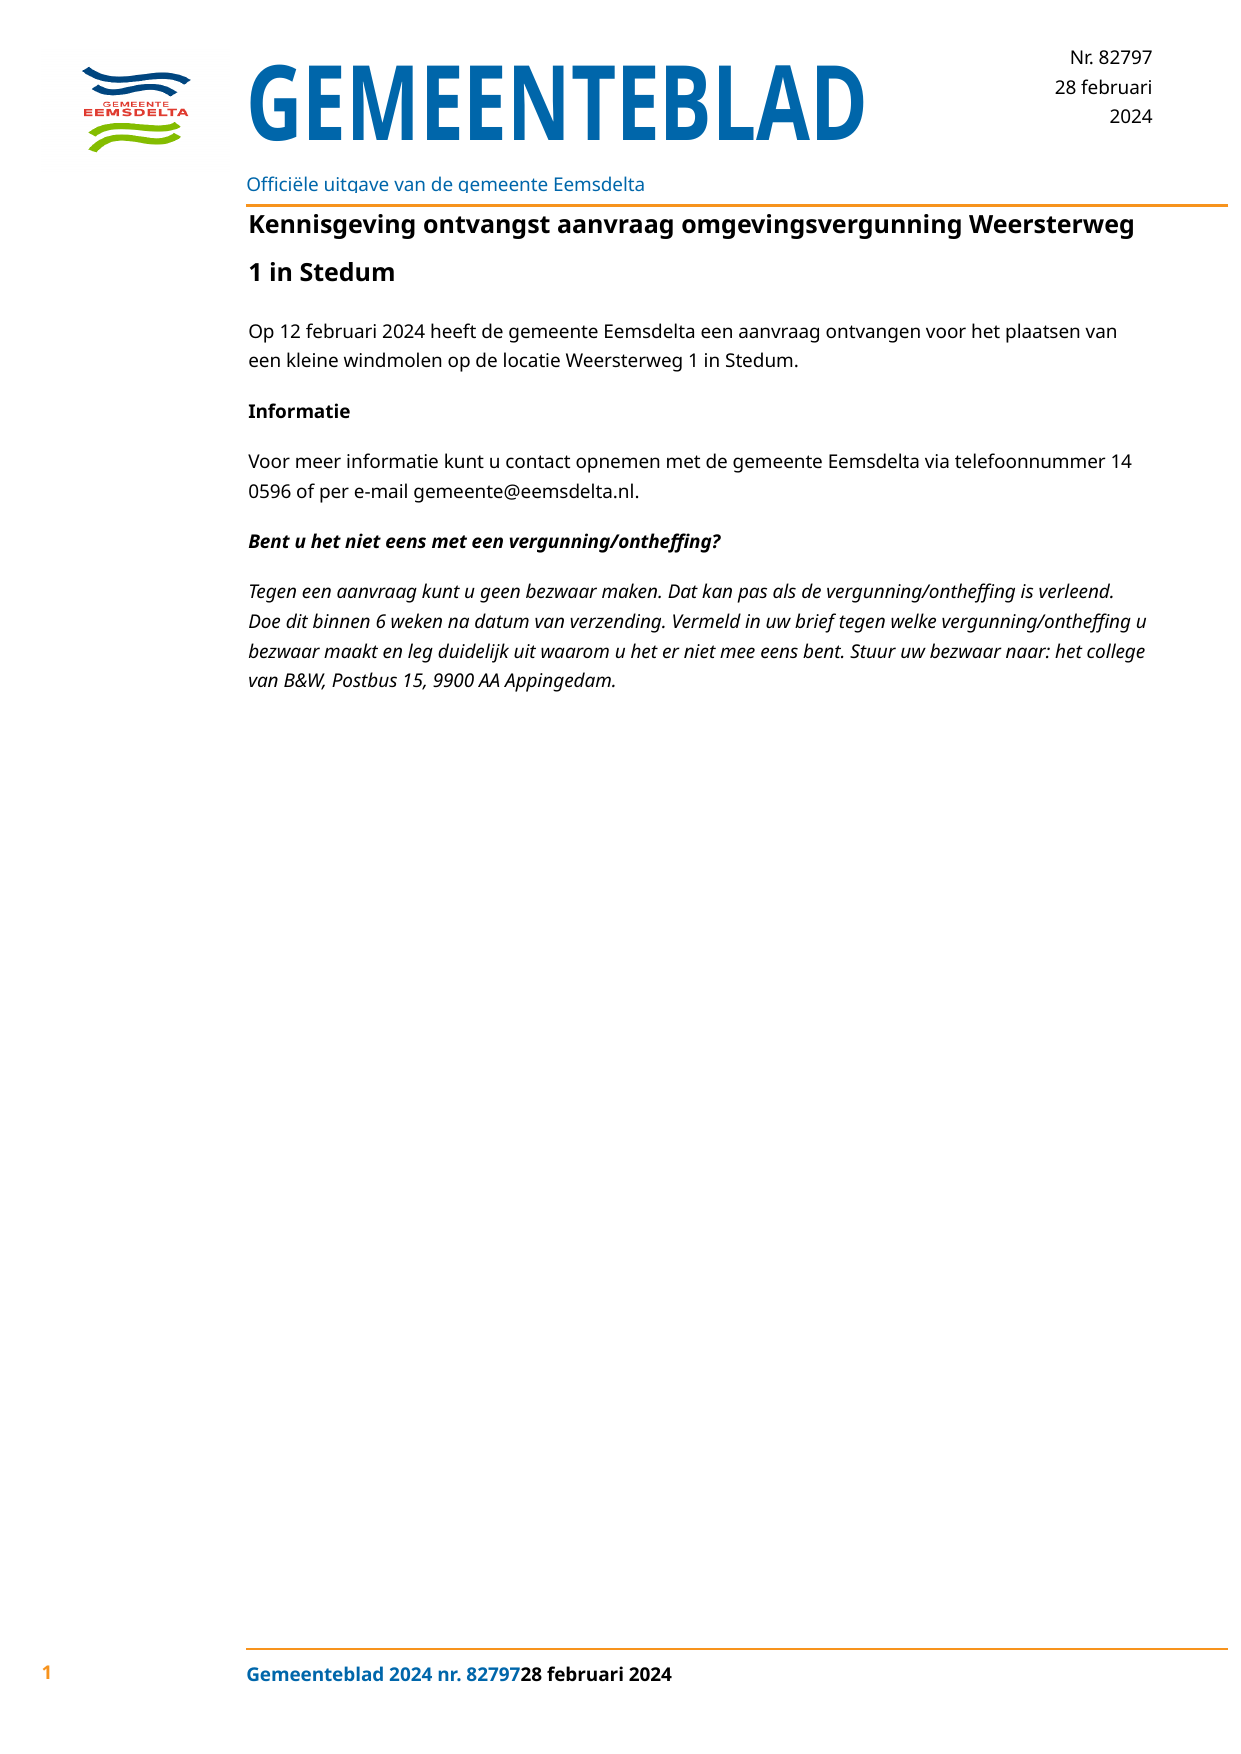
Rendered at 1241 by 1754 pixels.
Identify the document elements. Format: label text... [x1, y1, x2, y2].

text Op 12 februari 2024 heeft de gemeente Eemsdelta een aanvraag ontvangen voor het plaatsen van een kleine windmolen op de locatie Weersterweg 1 in Stedum. [248, 318, 1152, 373]
text Bent u het niet eens met een vergunning/ontheffing? [248, 528, 1152, 554]
text Informatie [248, 398, 1152, 424]
picture [41, 47, 231, 172]
text Voor meer informatie kunt u contact opnemen met de gemeente Eemsdelta via telefoonnummer 14 0596 of per e-mail gemeente@eemsdelta.nl. [248, 448, 1152, 504]
text Kennisgeving ontvangst aanvraag omgevingsvergunning Weersterweg 1 in Stedum [248, 207, 1152, 288]
text Tegen een aanvraag kunt u geen bezwaar maken. Dat kan pas als de vergunning/ontheffing is verleend. Doe dit binnen 6 weken na datum van verzending. Vermeld in uw brief tegen welke vergunning/ontheffing u bezwaar maakt en leg duidelijk uit waarom u het er niet mee eens bent. Stuur uw bezwaar naar: het college van B&W, Postbus 15, 9900 AA Appingedam. [248, 579, 1152, 693]
